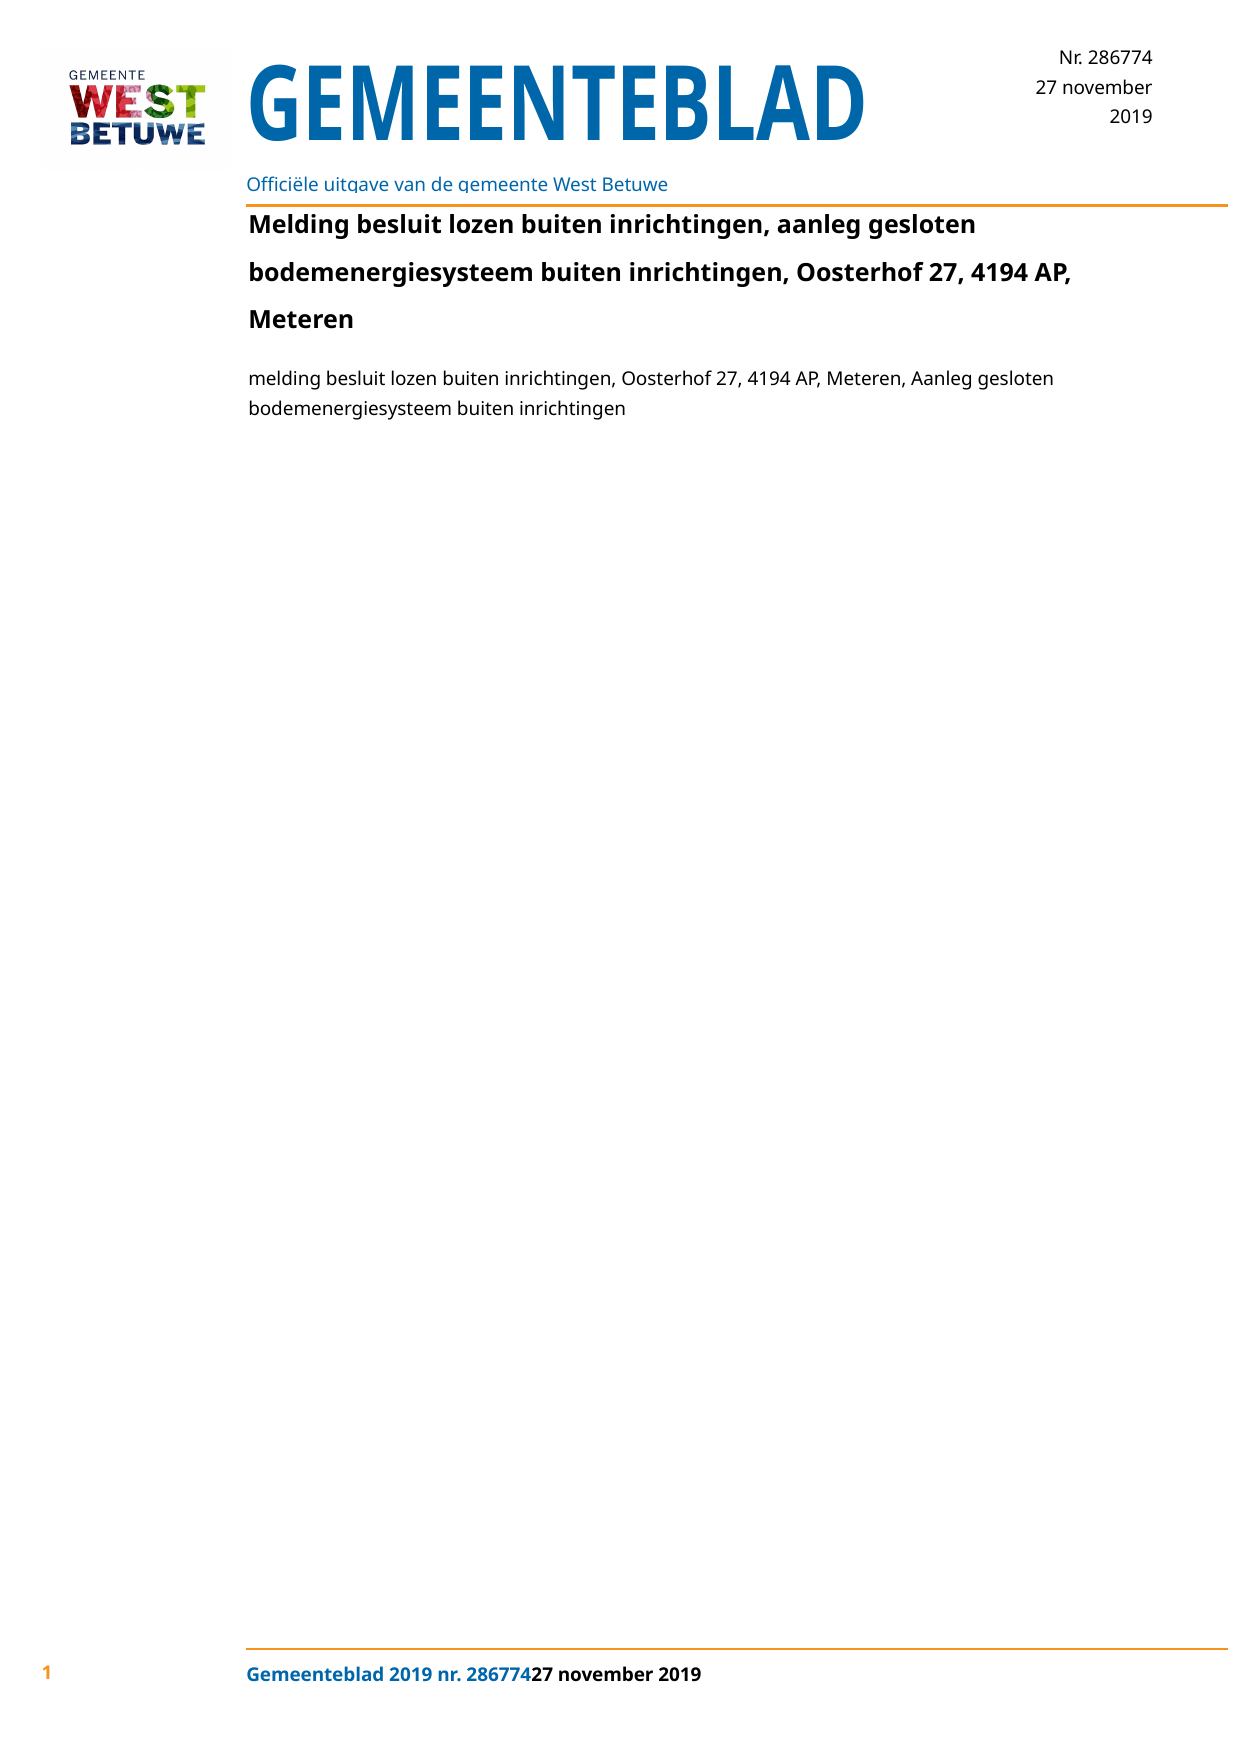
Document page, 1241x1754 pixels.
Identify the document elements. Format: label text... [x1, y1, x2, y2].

picture [41, 47, 231, 172]
text Melding besluit lozen buiten inrichtingen, aanleg gesloten bodemenergiesysteem buiten inrichtingen, Oosterhof 27, 4194 AP, Meteren [248, 207, 1152, 336]
text melding besluit lozen buiten inrichtingen, Oosterhof 27, 4194 AP, Meteren, Aanleg gesloten bodemenergiesysteem buiten inrichtingen [248, 366, 1152, 421]
